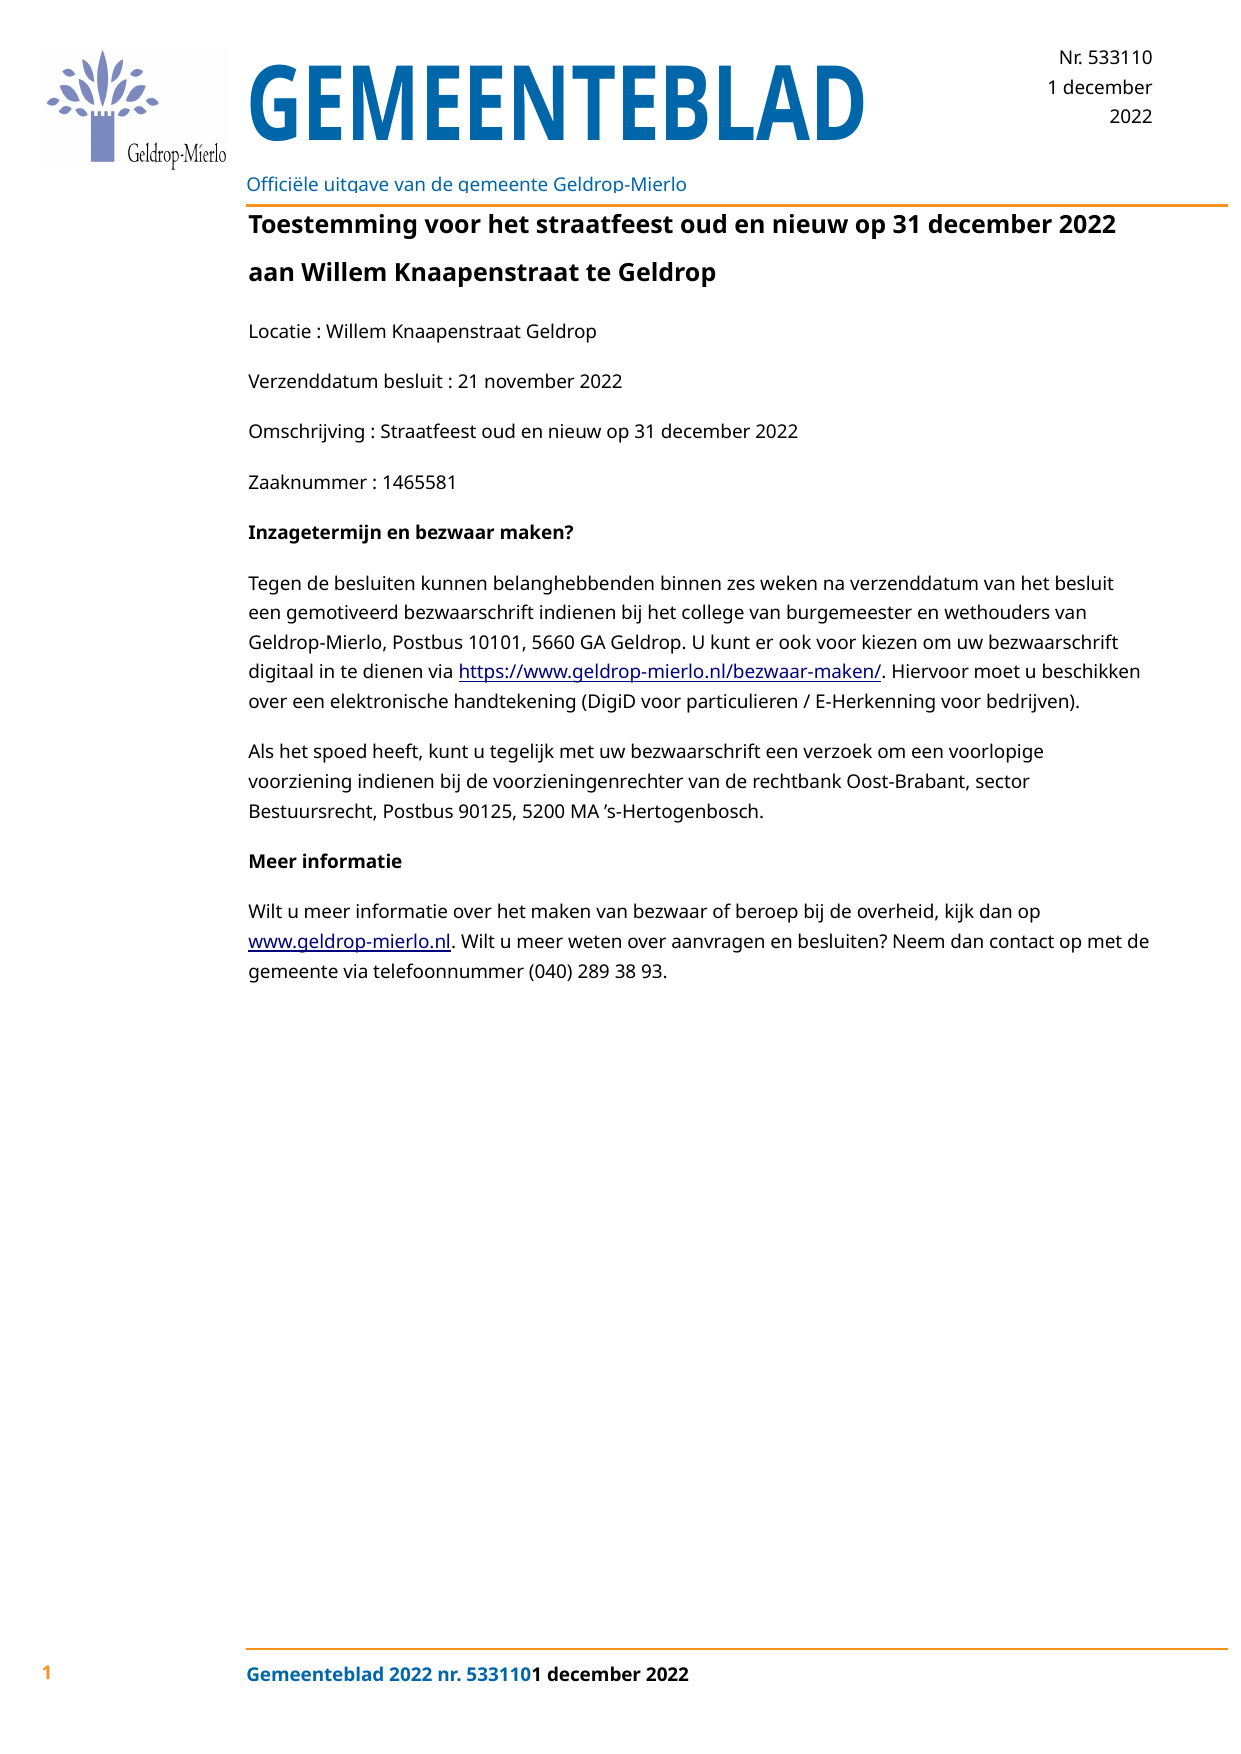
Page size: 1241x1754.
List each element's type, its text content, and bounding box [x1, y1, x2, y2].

text Zaaknummer : 1465581 [248, 469, 1152, 495]
text Tegen de besluiten kunnen belanghebbenden binnen zes weken na verzenddatum van het besluit een gemotiveerd bezwaarschrift indienen bij het college van burgemeester en wethouders van Geldrop-Mierlo, Postbus 10101, 5660 GA Geldrop. U kunt er ook voor kiezen om uw bezwaarschrift digitaal in te dienen via https://www.geldrop-mierlo.nl/bezwaar-maken/. Hiervoor moet u beschikken over een elektronische handtekening (DigiD voor particulieren / E-Herkenning voor bedrijven). [248, 570, 1152, 714]
text Meer informatie [248, 848, 1152, 874]
text Wilt u meer informatie over het maken van bezwaar of beroep bij de overheid, kijk dan op www.geldrop-mierlo.nl. Wilt u meer weten over aanvragen en besluiten? Neem dan contact op met de gemeente via telefoonnummer (040) 289 38 93. [248, 899, 1152, 984]
text Inzagetermijn en bezwaar maken? [248, 519, 1152, 545]
text Locatie : Willem Knaapenstraat Geldrop [248, 318, 1152, 344]
text Toestemming voor het straatfeest oud en nieuw op 31 december 2022 aan Willem Knaapenstraat te Geldrop [248, 207, 1152, 288]
picture [41, 47, 231, 172]
text Verzenddatum besluit : 21 november 2022 [248, 368, 1152, 394]
text Als het spoed heeft, kunt u tegelijk met uw bezwaarschrift een verzoek om een voorlopige voorziening indienen bij de voorzieningenrechter van de rechtbank Oost-Brabant, sector Bestuursrecht, Postbus 90125, 5200 MA ’s-Hertogenbosch. [248, 739, 1152, 824]
text Omschrijving : Straatfeest oud en nieuw op 31 december 2022 [248, 419, 1152, 444]
